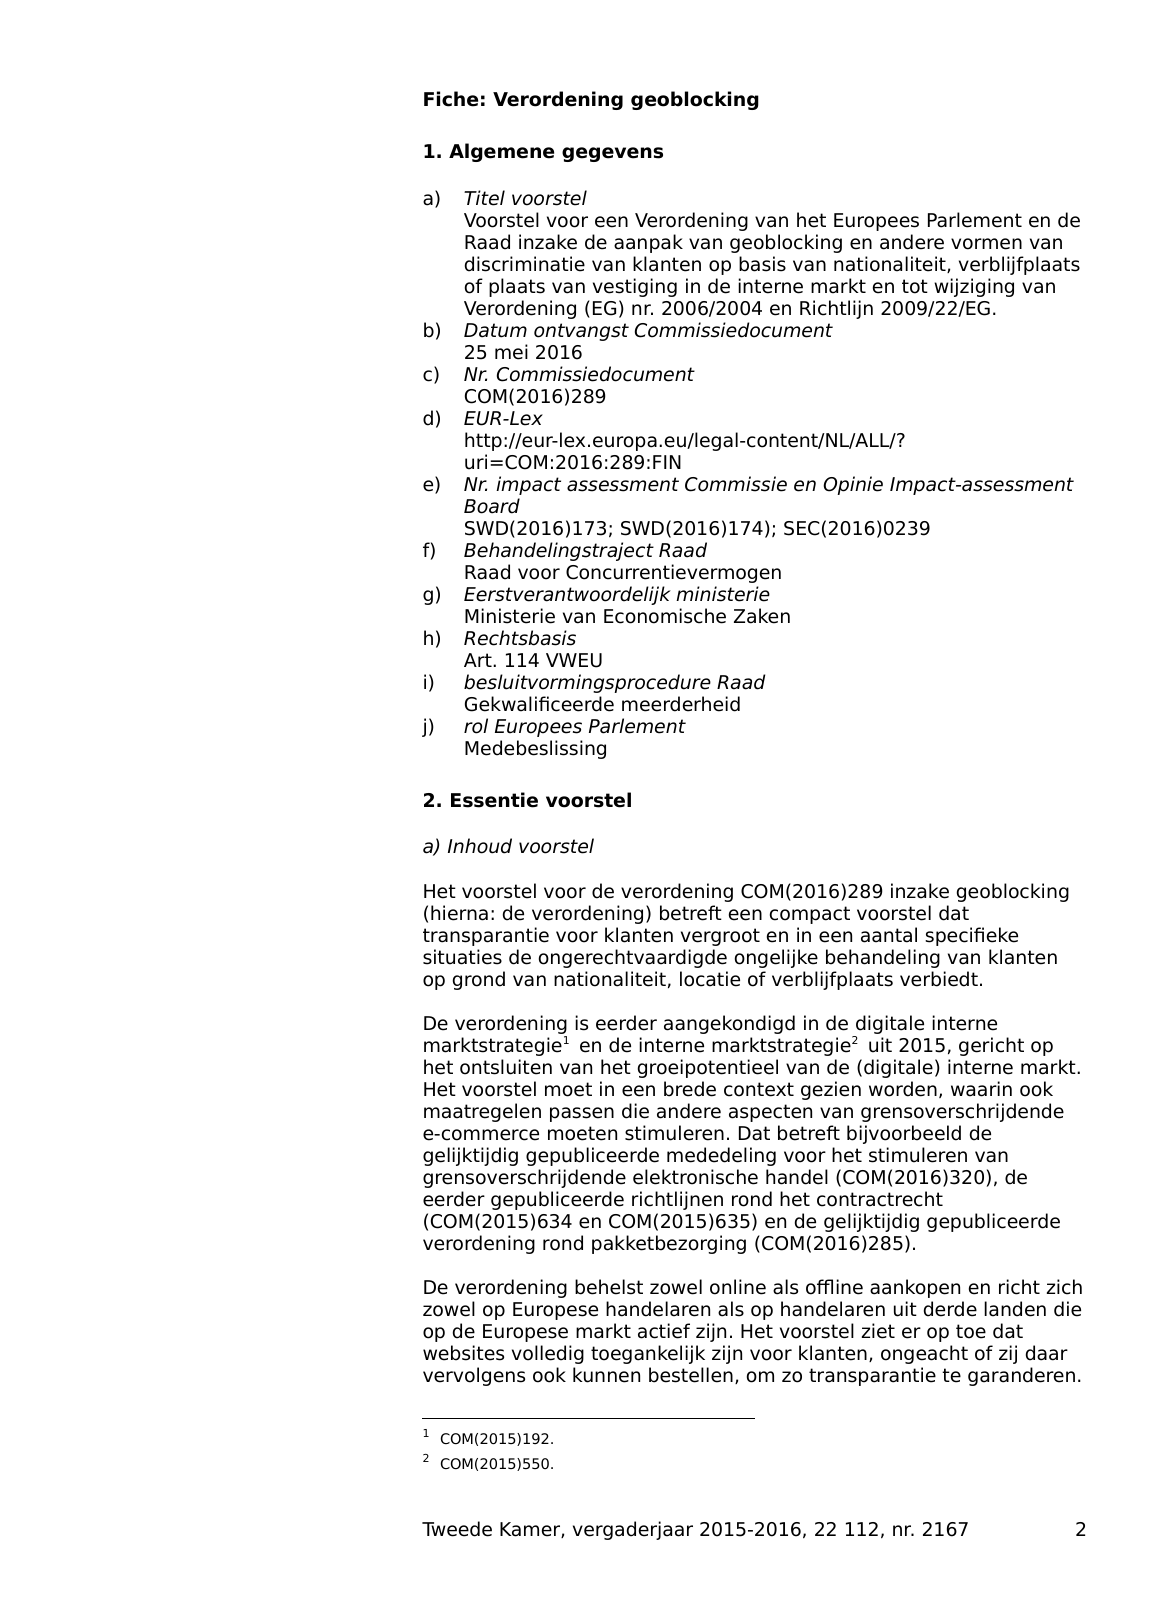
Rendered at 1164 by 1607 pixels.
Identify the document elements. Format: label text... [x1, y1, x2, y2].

text Medebeslissing [464, 737, 1087, 759]
text f) Behandelingstraject Raad [422, 540, 1087, 562]
text http://eur-lex.europa.eu/legal-content/NL/ALL/?uri=COM:2016:289:FIN [464, 430, 1087, 474]
text Art. 114 VWEU [464, 649, 1087, 672]
text De verordening behelst zowel online als offline aankopen en richt zich zowel op Europese handelaren als op handelaren uit derde landen die op de Europese markt actief zijn. Het voorstel ziet er op toe dat websites volledig toegankelijk zijn voor klanten, ongeacht of zij daar vervolgens ook kunnen bestellen, om zo transparantie te garanderen. [422, 1277, 1087, 1387]
text Gekwalificeerde meerderheid [464, 693, 1087, 716]
text COM(2015)550. [422, 1452, 1087, 1474]
text a) Titel voorstel [422, 188, 1087, 210]
text g) Eerstverantwoordelijk ministerie [422, 584, 1087, 606]
text Ministerie van Economische Zaken [464, 606, 1087, 628]
subtitle Fiche: Verordening geoblocking [422, 89, 1087, 111]
text h) Rechtsbasis [422, 628, 1087, 649]
text Voorstel voor een Verordening van het Europees Parlement en de Raad inzake de aanpak van geoblocking en andere vormen van discriminatie van klanten op basis van nationaliteit, verblijfplaats of plaats van vestiging in de interne markt en tot wijziging van Verordening (EG) nr. 2006/2004 en Richtlijn 2009/22/EG. [464, 210, 1087, 320]
text c) Nr. Commissiedocument [422, 364, 1087, 386]
subtitle 1. Algemene gegevens [422, 141, 1087, 163]
text COM(2016)289 [464, 386, 1087, 408]
text e) Nr. impact assessment Commissie en Opinie Impact-assessment Board [422, 474, 1087, 518]
text i) besluitvormingsprocedure Raad [422, 672, 1087, 693]
text SWD(2016)173; SWD(2016)174); SEC(2016)0239 [464, 518, 1087, 540]
text Het voorstel voor de verordening COM(2016)289 inzake geoblocking (hierna: de verordening) betreft een compact voorstel dat transparantie voor klanten vergroot en in een aantal specifieke situaties de ongerechtvaardigde ongelijke behandeling van klanten op grond van nationaliteit, locatie of verblijfplaats verbiedt. [422, 881, 1087, 991]
text COM(2015)192. [422, 1427, 1087, 1449]
subtitle 2. Essentie voorstel [422, 789, 1087, 811]
text d) EUR-Lex [422, 408, 1087, 430]
text b) Datum ontvangst Commissiedocument [422, 320, 1087, 342]
text De verordening is eerder aangekondigd in de digitale interne marktstrategie en de interne marktstrategie uit 2015, gericht op het ontsluiten van het groeipotentieel van de (digitale) interne markt. Het voorstel moet in een brede context gezien worden, waarin ook maatregelen passen die andere aspecten van grensoverschrijdende e-commerce moeten stimuleren. Dat betreft bijvoorbeeld de gelijktijdig gepubliceerde mededeling voor het stimuleren van grensoverschrijdende elektronische handel (COM(2016)320), de eerder gepubliceerde richtlijnen rond het contractrecht (COM(2015)634 en COM(2015)635) en de gelijktijdig gepubliceerde verordening rond pakketbezorging (COM(2016)285). [422, 1013, 1087, 1254]
subtitle a) Inhoud voorstel [422, 836, 1087, 858]
text Raad voor Concurrentievermogen [464, 562, 1087, 584]
text j) rol Europees Parlement [422, 716, 1087, 737]
text 25 mei 2016 [464, 342, 1087, 364]
